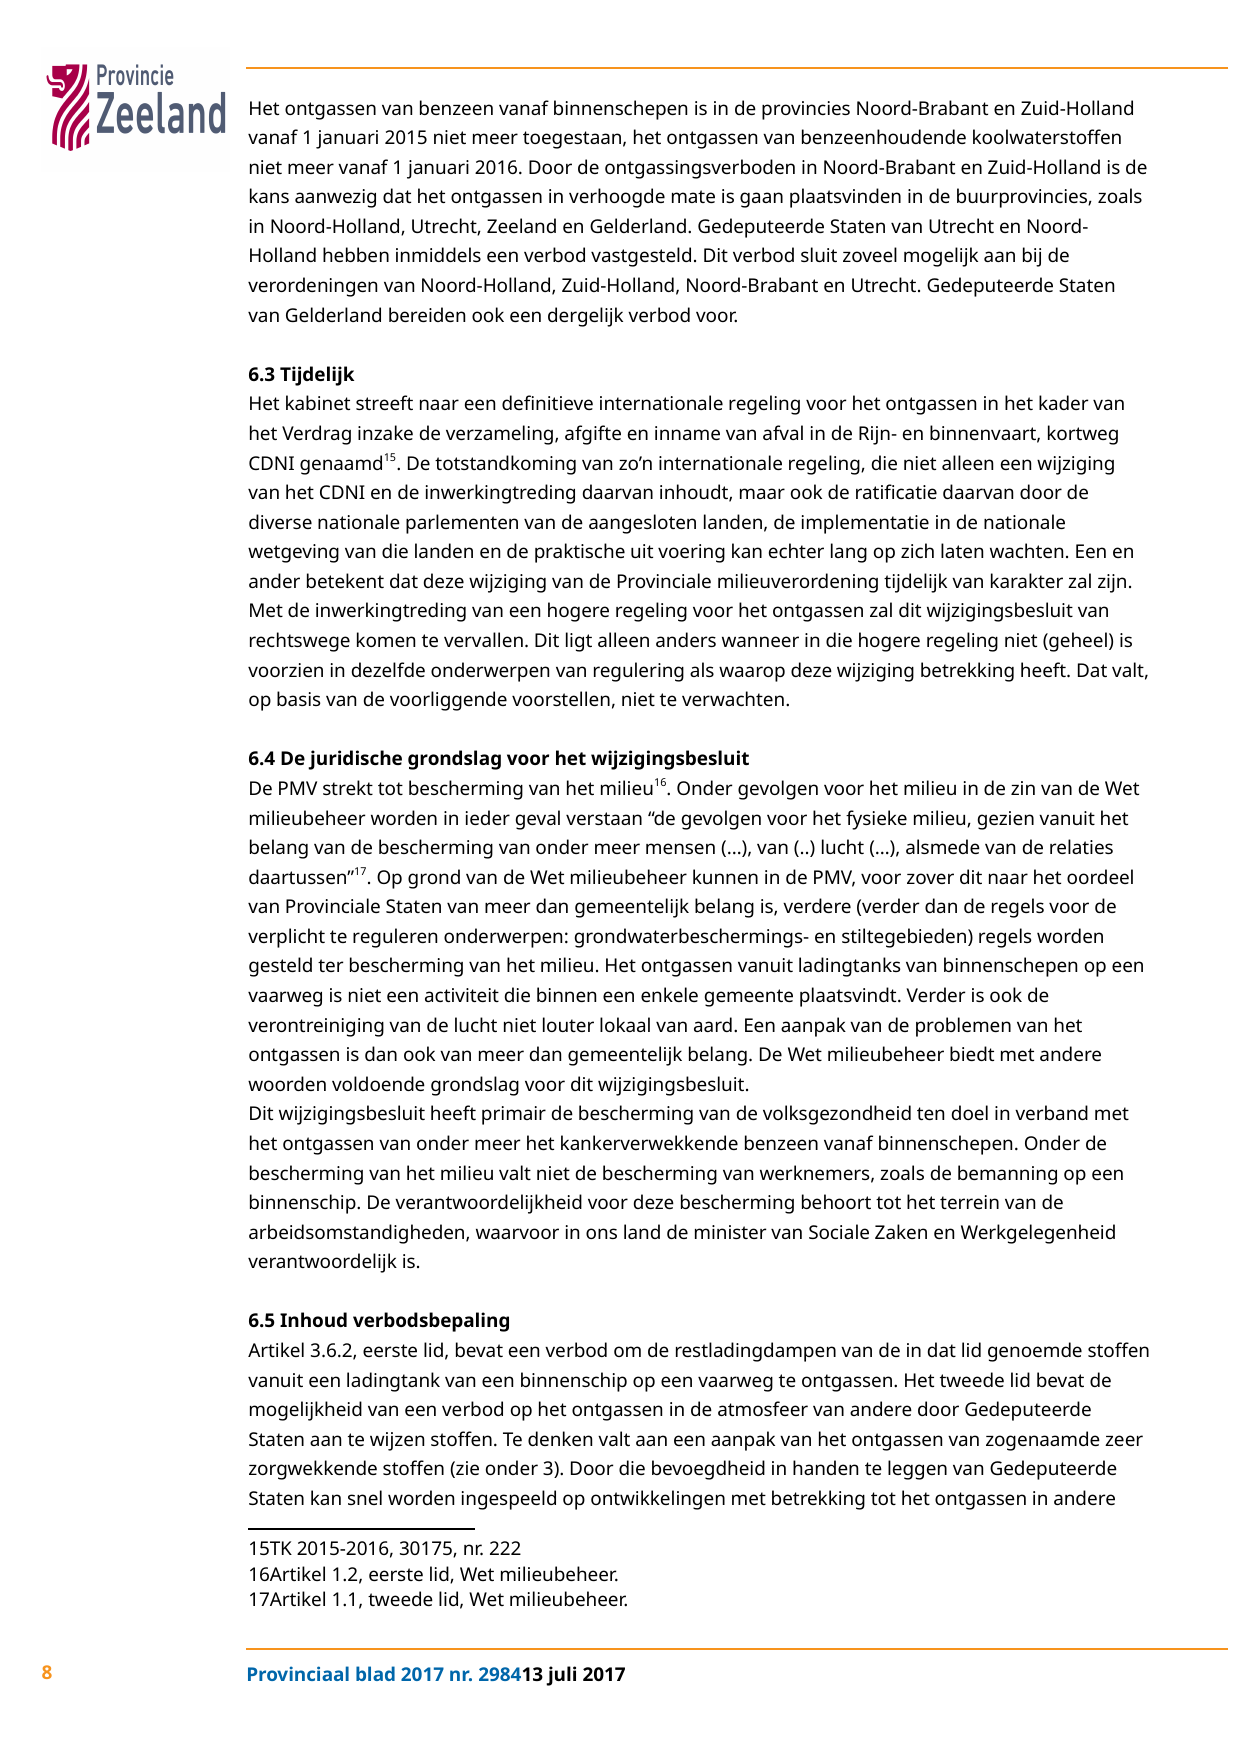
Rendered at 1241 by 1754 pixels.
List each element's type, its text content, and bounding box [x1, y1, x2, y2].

text Dit wijzigingsbesluit heeft primair de bescherming van de volksgezondheid ten doel in verband met het ontgassen van onder meer het kankerverwekkende benzeen vanaf binnenschepen. Onder de bescherming van het milieu valt niet de bescherming van werknemers, zoals de bemanning op een binnenschip. De verantwoordelijkheid voor deze bescherming behoort tot het terrein van de arbeidsomstandigheden, waarvoor in ons land de minister van Sociale Zaken en Werkgelegenheid verantwoordelijk is. [248, 1101, 1152, 1274]
text Het ontgassen van benzeen vanaf binnenschepen is in de provincies Noord-Brabant en Zuid-Holland vanaf 1 januari 2015 niet meer toegestaan, het ontgassen van benzeenhoudende koolwaterstoffen [248, 95, 1152, 150]
text 6.5 Inhoud verbodsbepaling [248, 1308, 1152, 1333]
text Artikel 1.1, tweede lid, Wet milieubeheer. [248, 1586, 1152, 1612]
text Artikel 3.6.2, eerste lid, bevat een verbod om de restladingdampen van de in dat lid genoemde stoffen vanuit een ladingtank van een binnenschip op een vaarweg te ontgassen. Het tweede lid bevat de mogelijkheid van een verbod op het ontgassen in de atmosfeer van andere door Gedeputeerde Staten aan te wijzen stoffen. Te denken valt aan een aanpak van het ontgassen van zogenaamde zeer zorgwekkende stoffen (zie onder 3). Door die bevoegdheid in handen te leggen van Gedeputeerde Staten kan snel worden ingespeeld op ontwikkelingen met betrekking tot het ontgassen in andere [248, 1337, 1152, 1511]
text Het kabinet streeft naar een definitieve internationale regeling voor het ontgassen in het kader van het Verdrag inzake de verzameling, afgifte en inname van afval in de Rijn- en binnenvaart, kortweg CDNI genaamd. De totstandkoming van zo’n internationale regeling, die niet alleen een wijziging van het CDNI en de inwerkingtreding daarvan inhoudt, maar ook de ratificatie daarvan door de diverse nationale parlementen van de aangesloten landen, de implementatie in de nationale wetgeving van die landen en de praktische uit voering kan echter lang op zich laten wachten. Een en ander betekent dat deze wijziging van de Provinciale milieuverordening tijdelijk van karakter zal zijn. Met de inwerkingtreding van een hogere regeling voor het ontgassen zal dit wijzigingsbesluit van rechtswege komen te vervallen. Dit ligt alleen anders wanneer in die hogere regeling niet (geheel) is voorzien in dezelfde onderwerpen van regulering als waarop deze wijziging betrekking heeft. Dat valt, op basis van de voorliggende voorstellen, niet te verwachten. [248, 391, 1152, 712]
text Artikel 1.2, eerste lid, Wet milieubeheer. [248, 1561, 1152, 1586]
text De PMV strekt tot bescherming van het milieu. Onder gevolgen voor het milieu in de zin van de Wet milieubeheer worden in ieder geval verstaan “de gevolgen voor het fysieke milieu, gezien vanuit het belang van de bescherming van onder meer mensen (…), van (..) lucht (…), alsmede van de relaties daartussen”. Op grond van de Wet milieubeheer kunnen in de PMV, voor zover dit naar het oordeel van Provinciale Staten van meer dan gemeentelijk belang is, verdere (verder dan de regels voor de verplicht te reguleren onderwerpen: grondwaterbeschermings- en stiltegebieden) regels worden gesteld ter bescherming van het milieu. Het ontgassen vanuit ladingtanks van binnenschepen op een vaarweg is niet een activiteit die binnen een enkele gemeente plaatsvindt. Verder is ook de verontreiniging van de lucht niet louter lokaal van aard. Een aanpak van de problemen van het ontgassen is dan ook van meer dan gemeentelijk belang. De Wet milieubeheer biedt met andere woorden voldoende grondslag voor dit wijzigingsbesluit. [248, 775, 1152, 1097]
text TK 2015-2016, 30175, nr. 222 [248, 1535, 1152, 1561]
text 6.3 Tijdelijk [248, 361, 1152, 387]
text 6.4 De juridische grondslag voor het wijzigingsbesluit [248, 746, 1152, 771]
picture [41, 47, 231, 172]
text niet meer vanaf 1 januari 2016. Door de ontgassingsverboden in Noord-Brabant en Zuid-Holland is de kans aanwezig dat het ontgassen in verhoogde mate is gaan plaatsvinden in de buurprovincies, zoals in Noord-Holland, Utrecht, Zeeland en Gelderland. Gedeputeerde Staten van Utrecht en Noord-Holland hebben inmiddels een verbod vastgesteld. Dit verbod sluit zoveel mogelijk aan bij de verordeningen van Noord-Holland, Zuid-Holland, Noord-Brabant en Utrecht. Gedeputeerde Staten van Gelderland bereiden ook een dergelijk verbod voor. [248, 154, 1152, 328]
